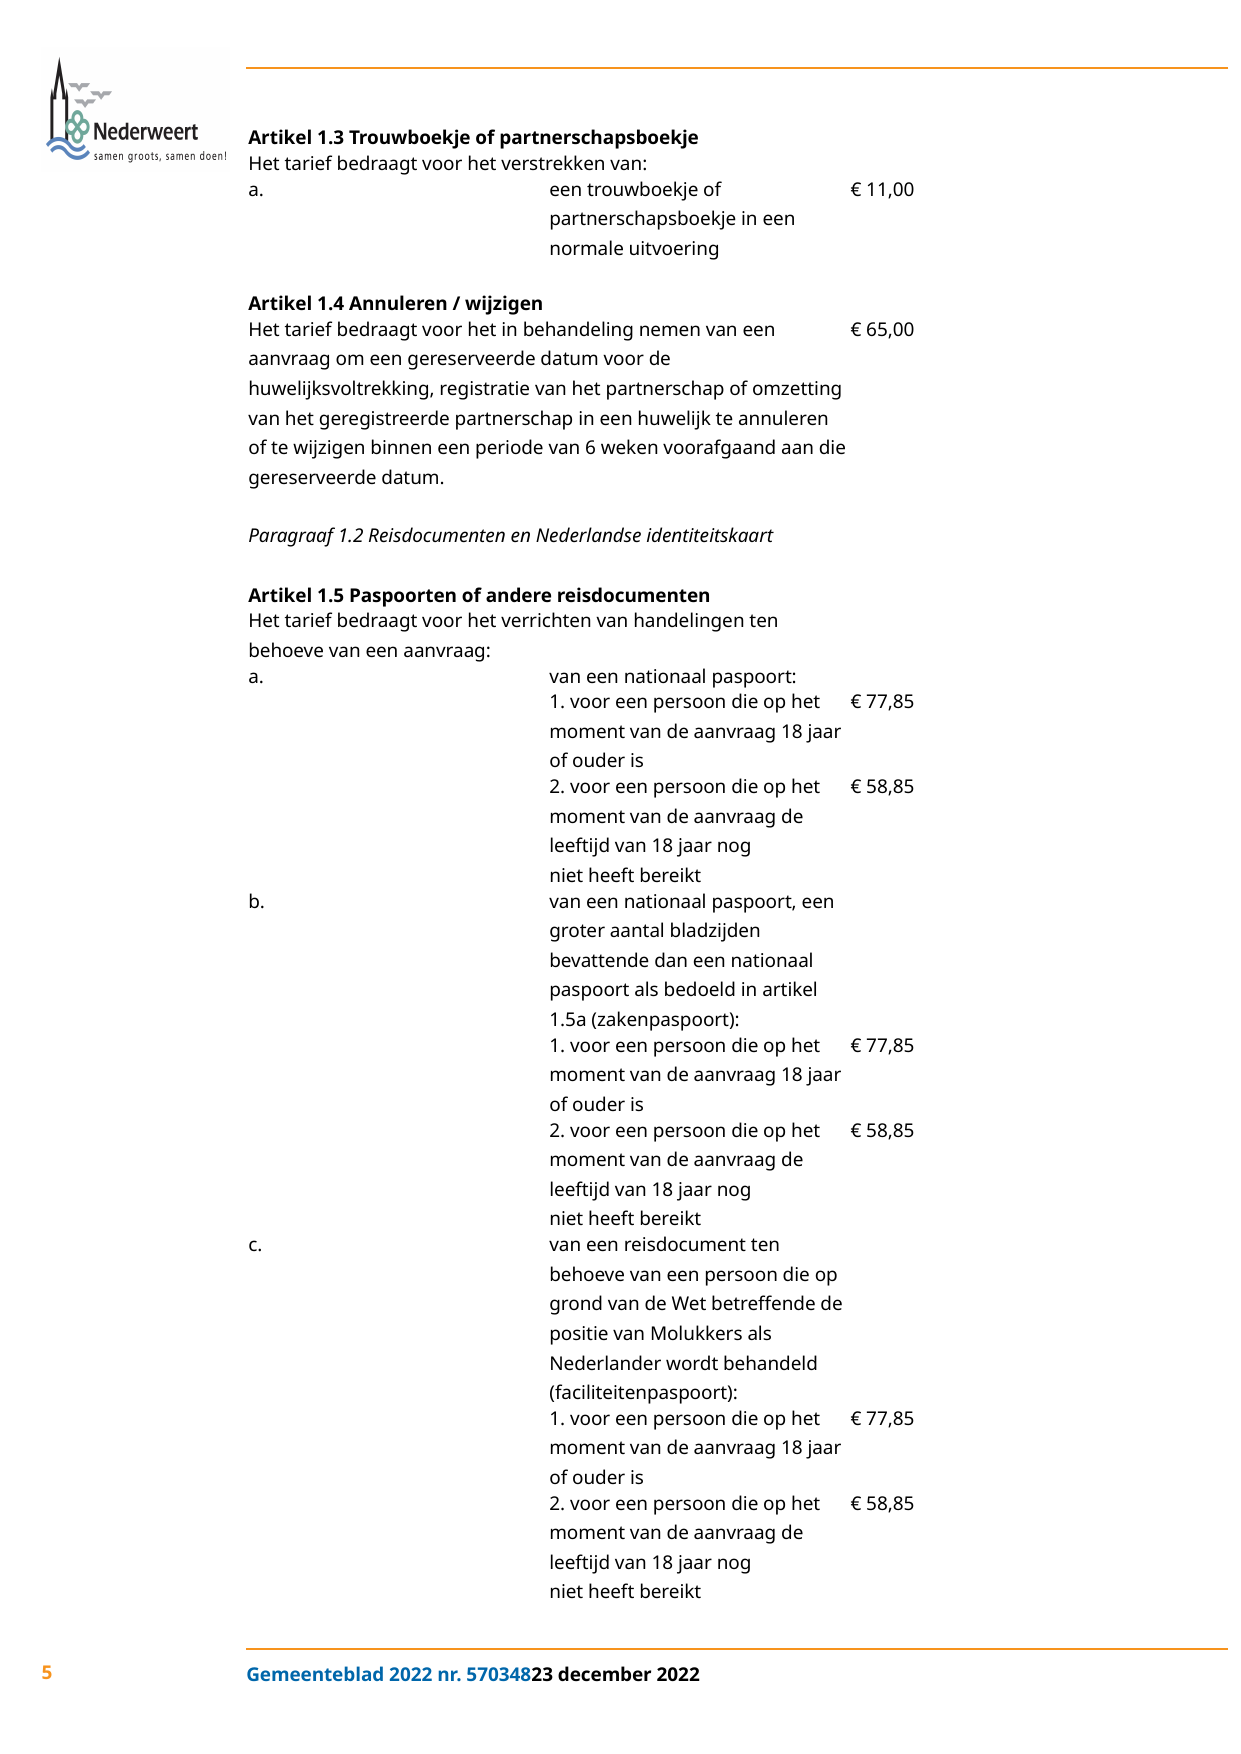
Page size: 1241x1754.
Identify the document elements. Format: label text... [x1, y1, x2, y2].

table_cell [850, 608, 1152, 663]
table_cell [248, 1490, 549, 1604]
table_cell van een reisdocument ten behoeve van een persoon die op grond van de Wet betreffende de positie van Molukkers als Nederlander wordt behandeld (faciliteitenpaspoort): [549, 1231, 850, 1405]
table_cell 2. voor een persoon die op het moment van de aanvraag de leeftijd van 18 jaar nog niet heeft bereikt [549, 1490, 850, 1604]
table_cell b. [248, 888, 549, 1032]
table_cell [850, 663, 1152, 688]
table_cell [248, 774, 549, 888]
table_cell Het tarief bedraagt voor het verrichten van handelingen ten behoeve van een aanvraag: [248, 608, 850, 663]
table_cell van een nationaal paspoort: [549, 663, 850, 688]
table_cell [248, 689, 549, 773]
table_cell c. [248, 1231, 549, 1405]
table_header Artikel 1.5 Paspoorten of andere reisdocumenten [248, 582, 850, 607]
table_cell van een nationaal paspoort, een groter aantal bladzijden bevattende dan een nationaal paspoort als bedoeld in artikel 1.5a (zakenpaspoort): [549, 888, 850, 1032]
table_cell 1. voor een persoon die op het moment van de aanvraag 18 jaar of ouder is [549, 1032, 850, 1117]
table_cell € 58,85 [850, 1490, 1152, 1604]
table_cell [850, 1231, 1152, 1405]
table_cell [248, 1117, 549, 1231]
table_cell Het tarief bedraagt voor het verstrekken van: [248, 150, 850, 176]
table_cell € 77,85 [850, 1032, 1152, 1117]
table_cell € 58,85 [850, 1117, 1152, 1231]
text Paragraaf 1.2 Reisdocumenten en Nederlandse identiteitskaart [248, 522, 1152, 548]
table_cell Artikel 1.3 Trouwboekje of partnerschapsboekje [248, 95, 850, 150]
table_cell Artikel 1.4 Annuleren / wijzigen [248, 261, 850, 316]
picture [41, 47, 231, 172]
table_cell een trouwboekje of partnerschapsboekje in een normale uitvoering [549, 176, 850, 261]
table_cell € 11,00 [850, 176, 1152, 261]
table_header [850, 582, 1152, 607]
table_cell a. [248, 176, 549, 261]
table_cell a. [248, 663, 549, 688]
table_cell [850, 95, 1152, 150]
table_cell € 65,00 [850, 316, 1152, 490]
table_cell Het tarief bedraagt voor het in behandeling nemen van een aanvraag om een gereserveerde datum voor de huwelijksvoltrekking, registratie van het partnerschap of omzetting van het geregistreerde partnerschap in een huwelijk te annuleren of te wijzigen binnen een periode van 6 weken voorafgaand aan die gereserveerde datum. [248, 316, 850, 490]
table_cell [248, 1405, 549, 1490]
table_cell 2. voor een persoon die op het moment van de aanvraag de leeftijd van 18 jaar nog niet heeft bereikt [549, 774, 850, 888]
table_cell [850, 261, 1152, 316]
table_cell 1. voor een persoon die op het moment van de aanvraag 18 jaar of ouder is [549, 1405, 850, 1490]
table_cell € 77,85 [850, 1405, 1152, 1490]
table_cell 1. voor een persoon die op het moment van de aanvraag 18 jaar of ouder is [549, 689, 850, 773]
table_cell [850, 150, 1152, 176]
table_cell [850, 888, 1152, 1032]
table_cell 2. voor een persoon die op het moment van de aanvraag de leeftijd van 18 jaar nog niet heeft bereikt [549, 1117, 850, 1231]
table_cell [248, 1032, 549, 1117]
table_cell € 77,85 [850, 689, 1152, 773]
table_cell € 58,85 [850, 774, 1152, 888]
